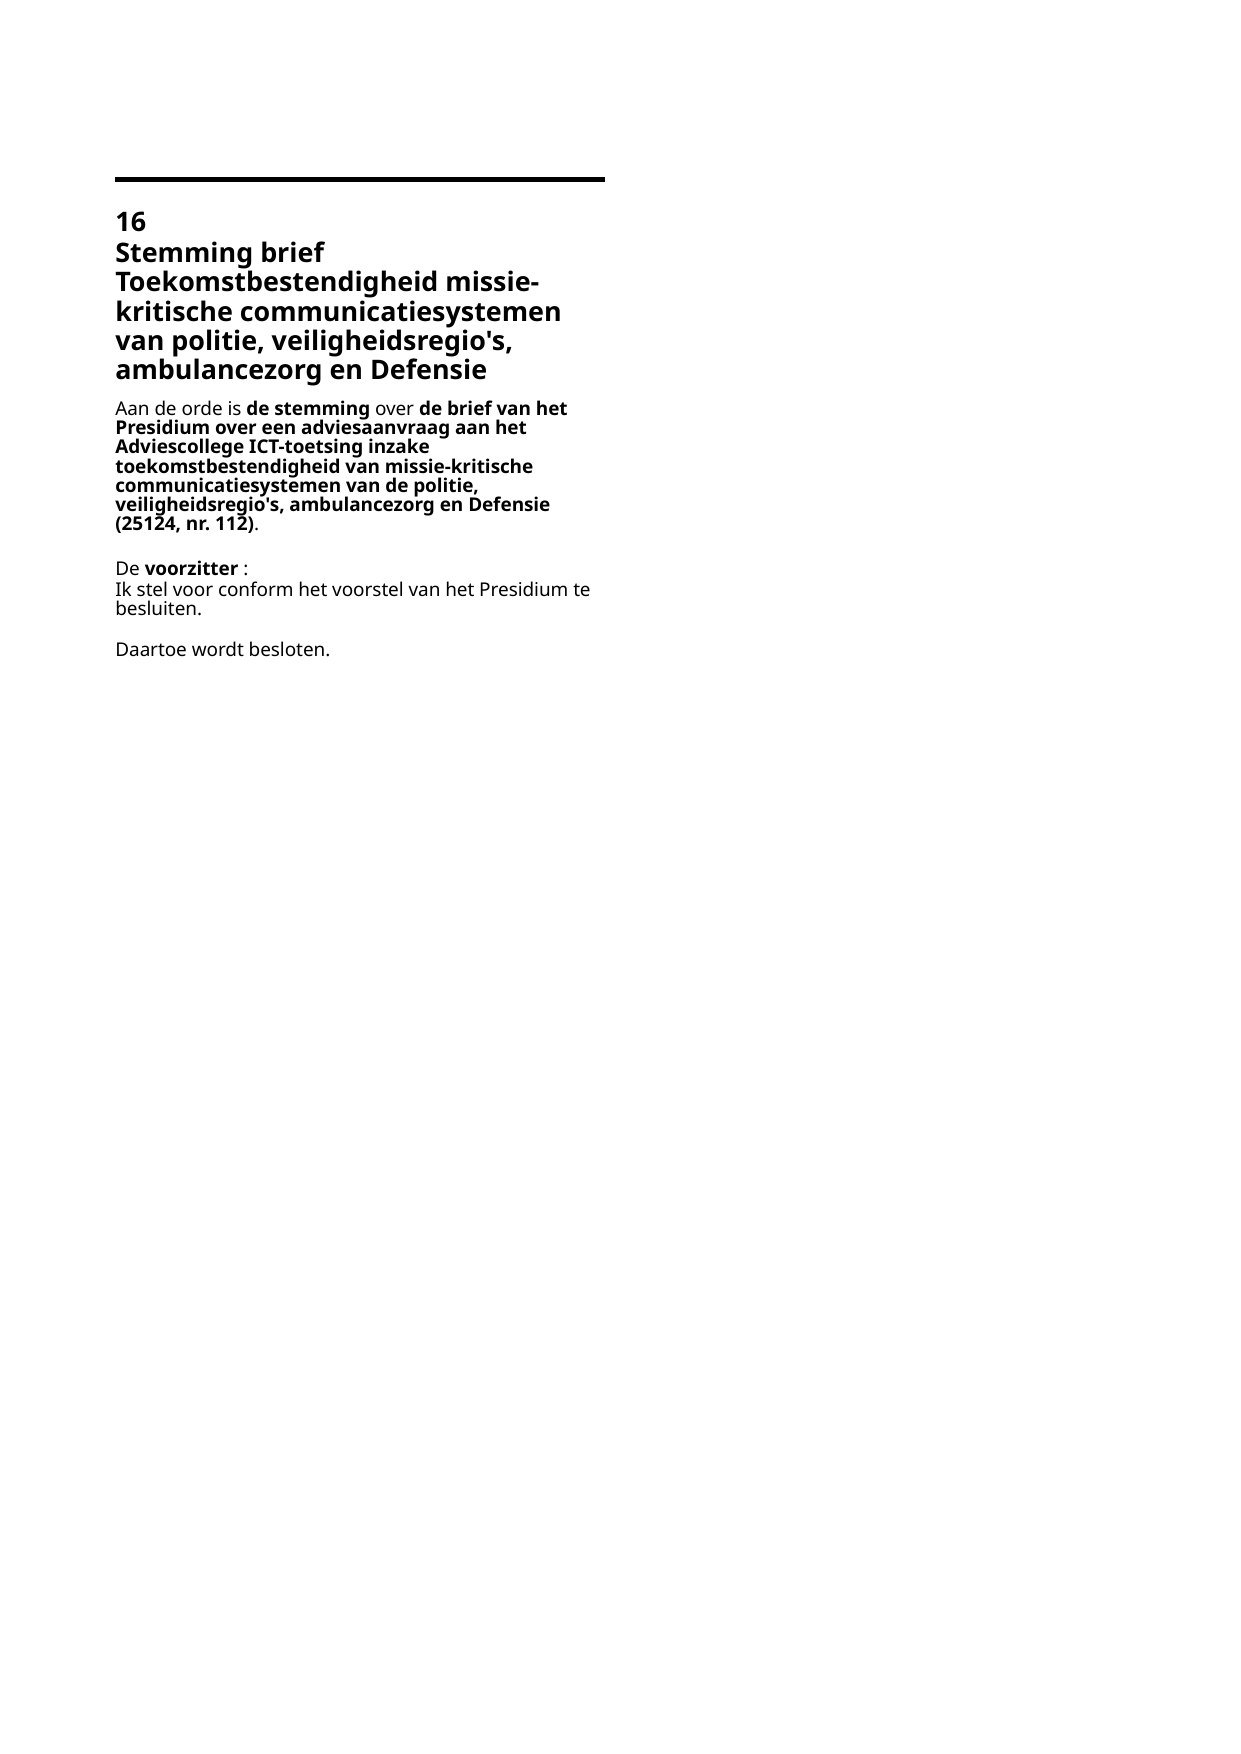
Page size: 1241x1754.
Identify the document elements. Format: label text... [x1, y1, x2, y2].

text Daartoe wordt besloten. [115, 641, 605, 660]
text 16 [115, 203, 605, 239]
text De voorzitter : [115, 555, 605, 581]
text Ik stel voor conform het voorstel van het Presidium te besluiten. [115, 581, 605, 620]
text Aan de orde is de stemming over de brief van het Presidium over een adviesaanvraag aan het Adviescollege ICT-toetsing inzake toekomstbestendigheid van missie-kritische communicatiesystemen van de politie, veiligheidsregio's, ambulancezorg en Defensie (25124, nr. 112). [115, 400, 605, 535]
text Stemming brief Toekomstbestendigheid missie-kritische communicatiesystemen van politie, veiligheidsregio's, ambulancezorg en Defensie [115, 239, 605, 400]
